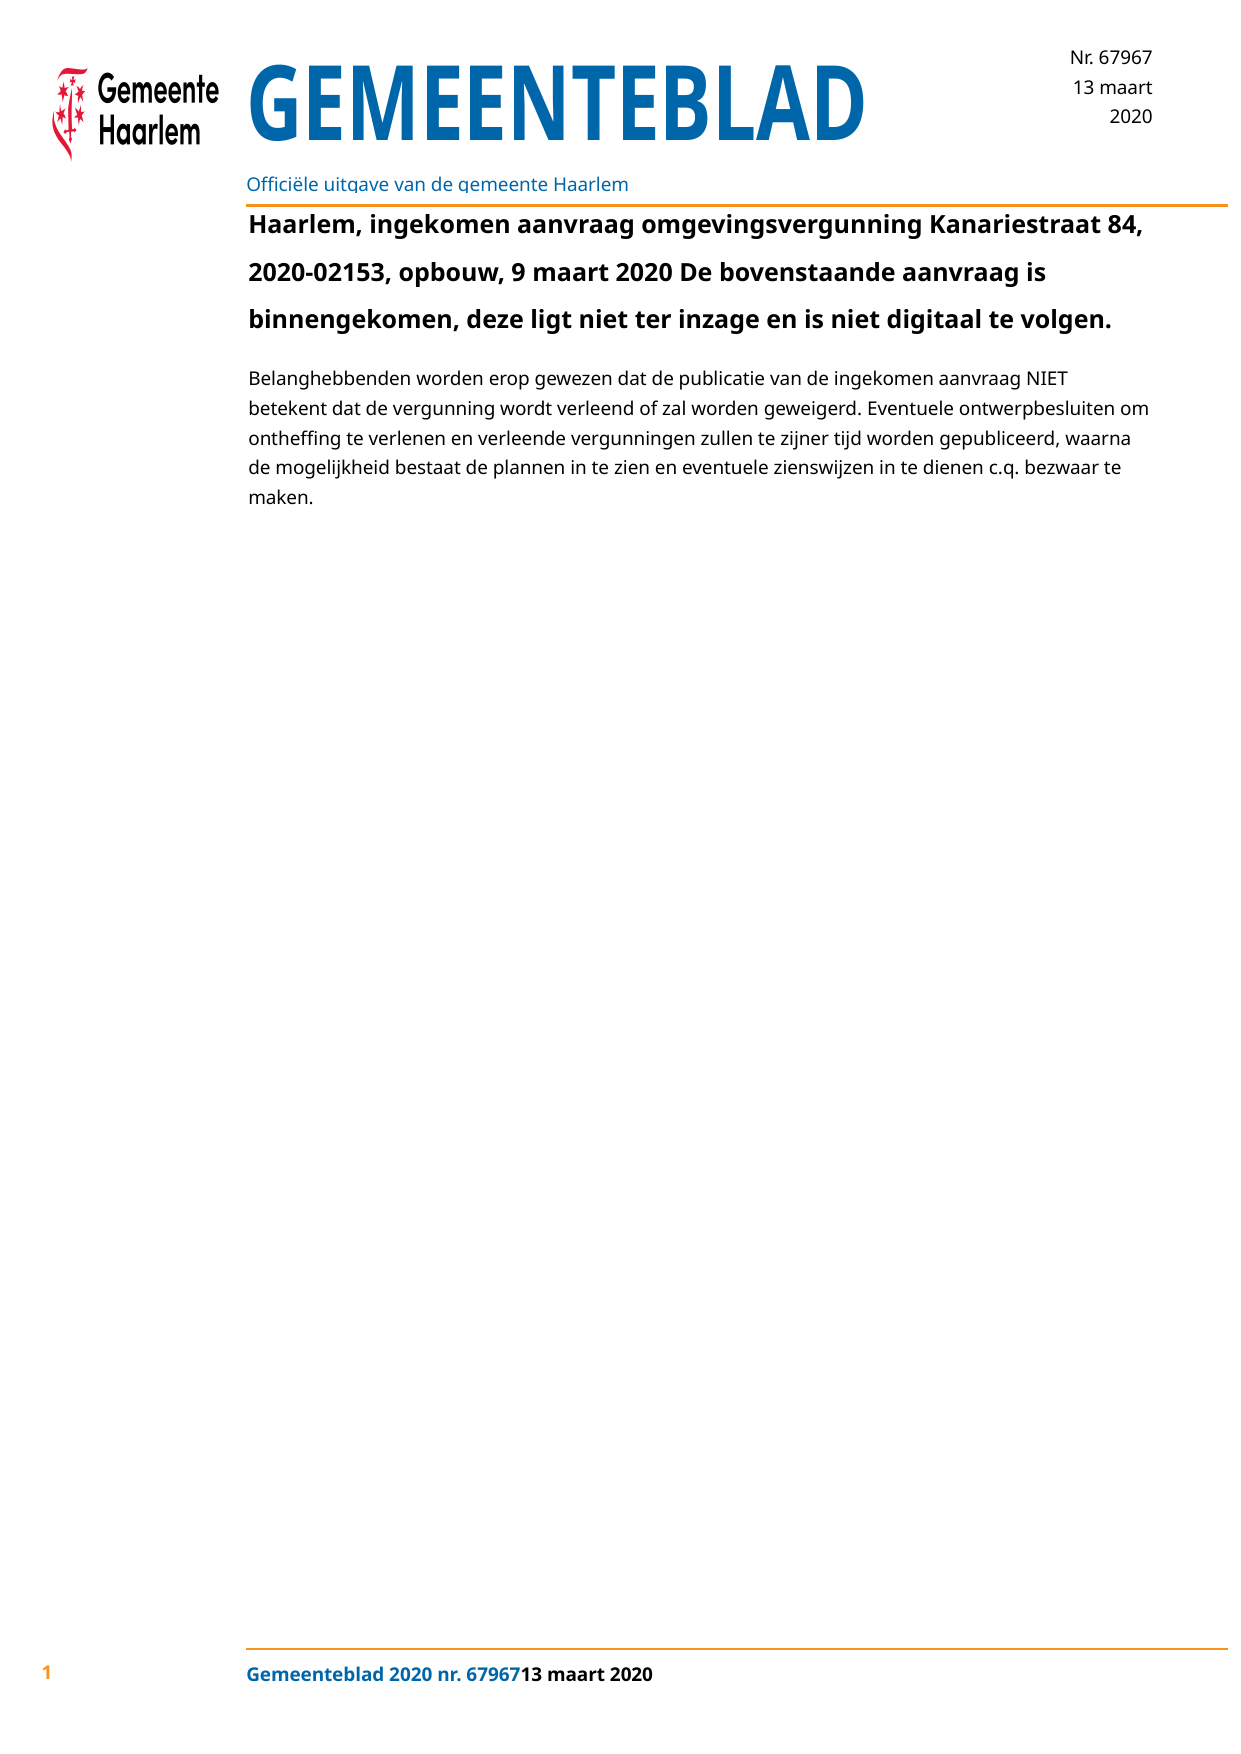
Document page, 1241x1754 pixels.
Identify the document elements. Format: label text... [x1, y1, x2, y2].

picture [41, 47, 231, 172]
text Belanghebbenden worden erop gewezen dat de publicatie van de ingekomen aanvraag NIET betekent dat de vergunning wordt verleend of zal worden geweigerd. Eventuele ontwerpbesluiten om ontheffing te verlenen en verleende vergunningen zullen te zijner tijd worden gepubliceerd, waarna de mogelijkheid bestaat de plannen in te zien en eventuele zienswijzen in te dienen c.q. bezwaar te maken. [248, 366, 1152, 509]
text Haarlem, ingekomen aanvraag omgevingsvergunning Kanariestraat 84, 2020-02153, opbouw, 9 maart 2020 De bovenstaande aanvraag is binnengekomen, deze ligt niet ter inzage en is niet digitaal te volgen. [248, 207, 1152, 336]
